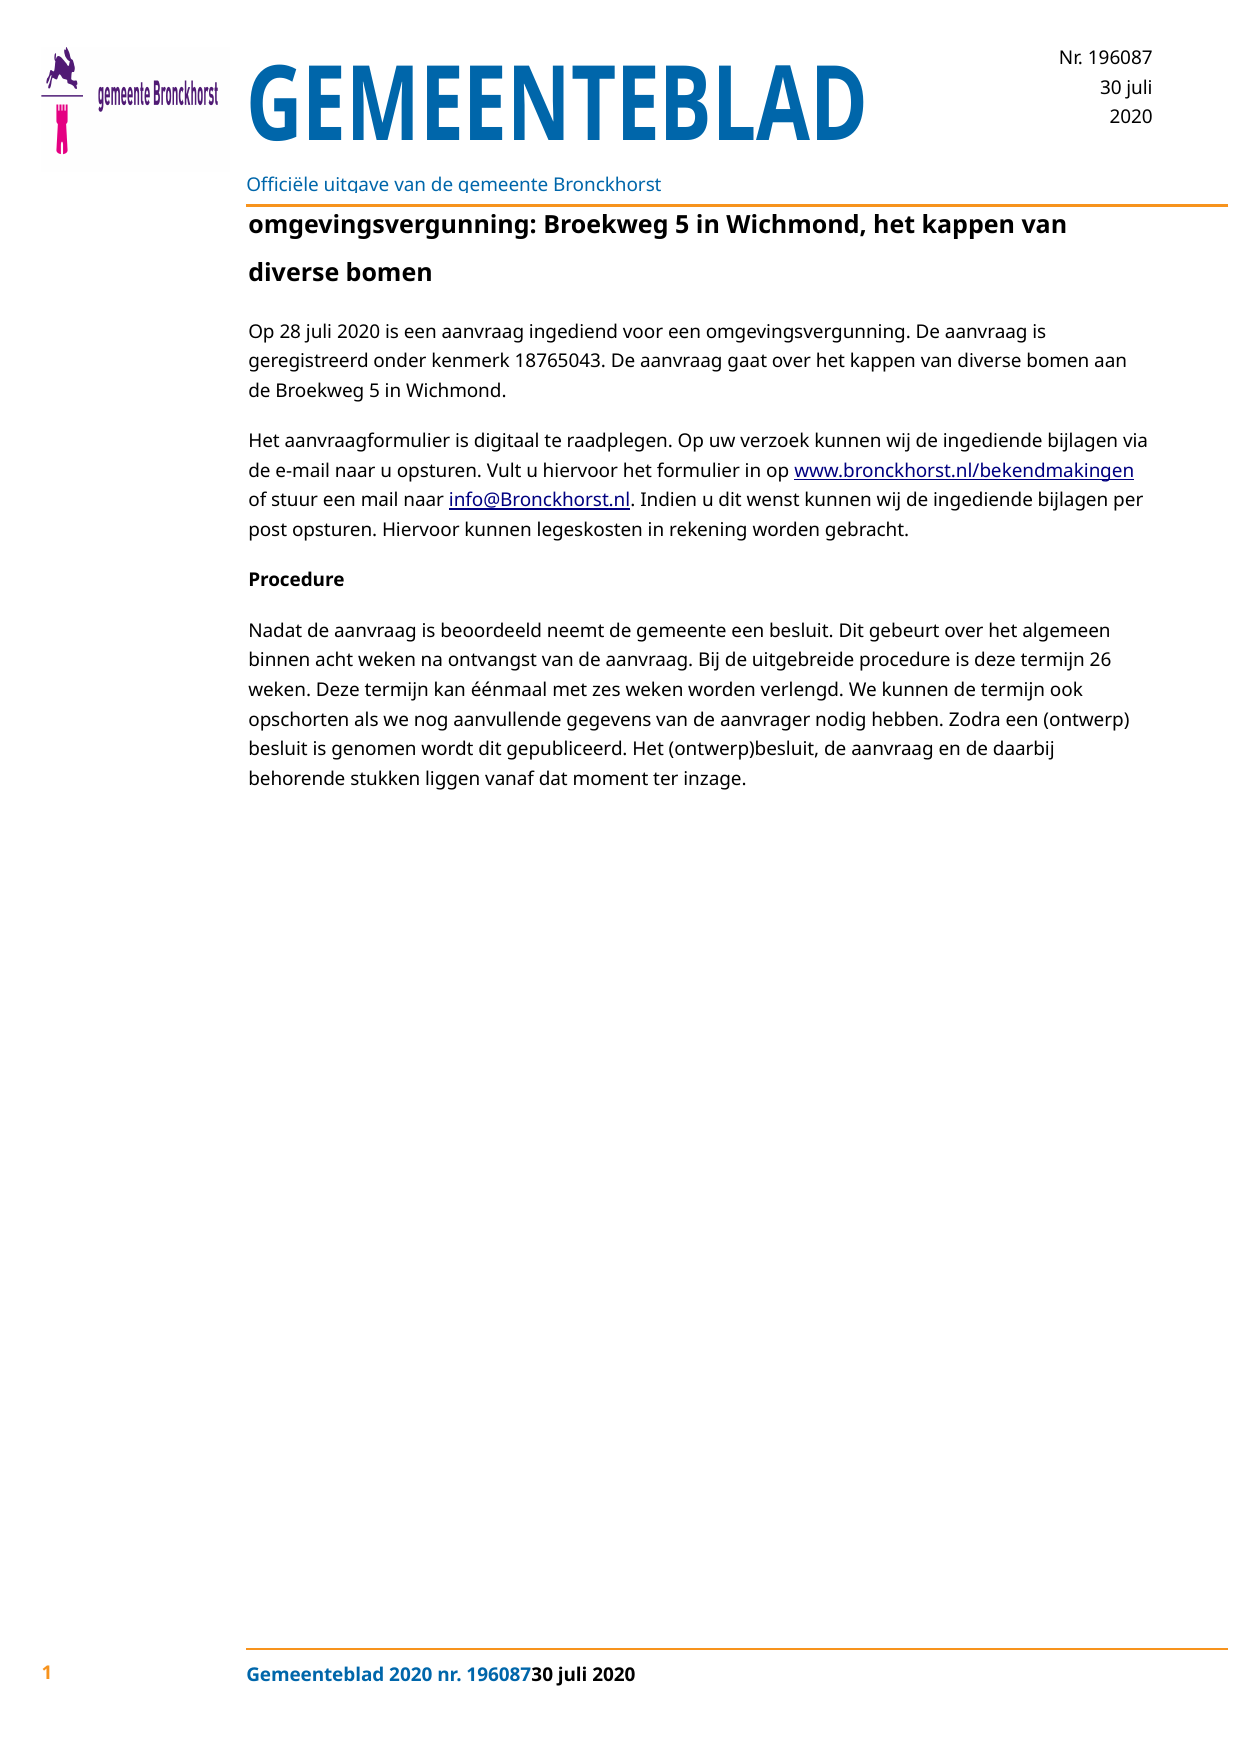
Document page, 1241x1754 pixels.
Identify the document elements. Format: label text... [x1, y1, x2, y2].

text omgevingsvergunning: Broekweg 5 in Wichmond, het kappen van diverse bomen [248, 207, 1152, 288]
text Procedure [248, 567, 1152, 592]
picture [41, 47, 231, 172]
text Op 28 juli 2020 is een aanvraag ingediend voor een omgevingsvergunning. De aanvraag is geregistreerd onder kenmerk 18765043. De aanvraag gaat over het kappen van diverse bomen aan de Broekweg 5 in Wichmond. [248, 318, 1152, 403]
text Nadat de aanvraag is beoordeeld neemt de gemeente een besluit. Dit gebeurt over het algemeen binnen acht weken na ontvangst van de aanvraag. Bij de uitgebreide procedure is deze termijn 26 weken. Deze termijn kan éénmaal met zes weken worden verlengd. We kunnen de termijn ook opschorten als we nog aanvullende gegevens van de aanvrager nodig hebben. Zodra een (ontwerp) besluit is genomen wordt dit gepubliceerd. Het (ontwerp)besluit, de aanvraag en de daarbij behorende stukken liggen vanaf dat moment ter inzage. [248, 617, 1152, 791]
text Het aanvraagformulier is digitaal te raadplegen. Op uw verzoek kunnen wij de ingediende bijlagen via de e-mail naar u opsturen. Vult u hiervoor het formulier in op www.bronckhorst.nl/bekendmakingen of stuur een mail naar info@Bronckhorst.nl. Indien u dit wenst kunnen wij de ingediende bijlagen per post opsturen. Hiervoor kunnen legeskosten in rekening worden gebracht. [248, 427, 1152, 542]
